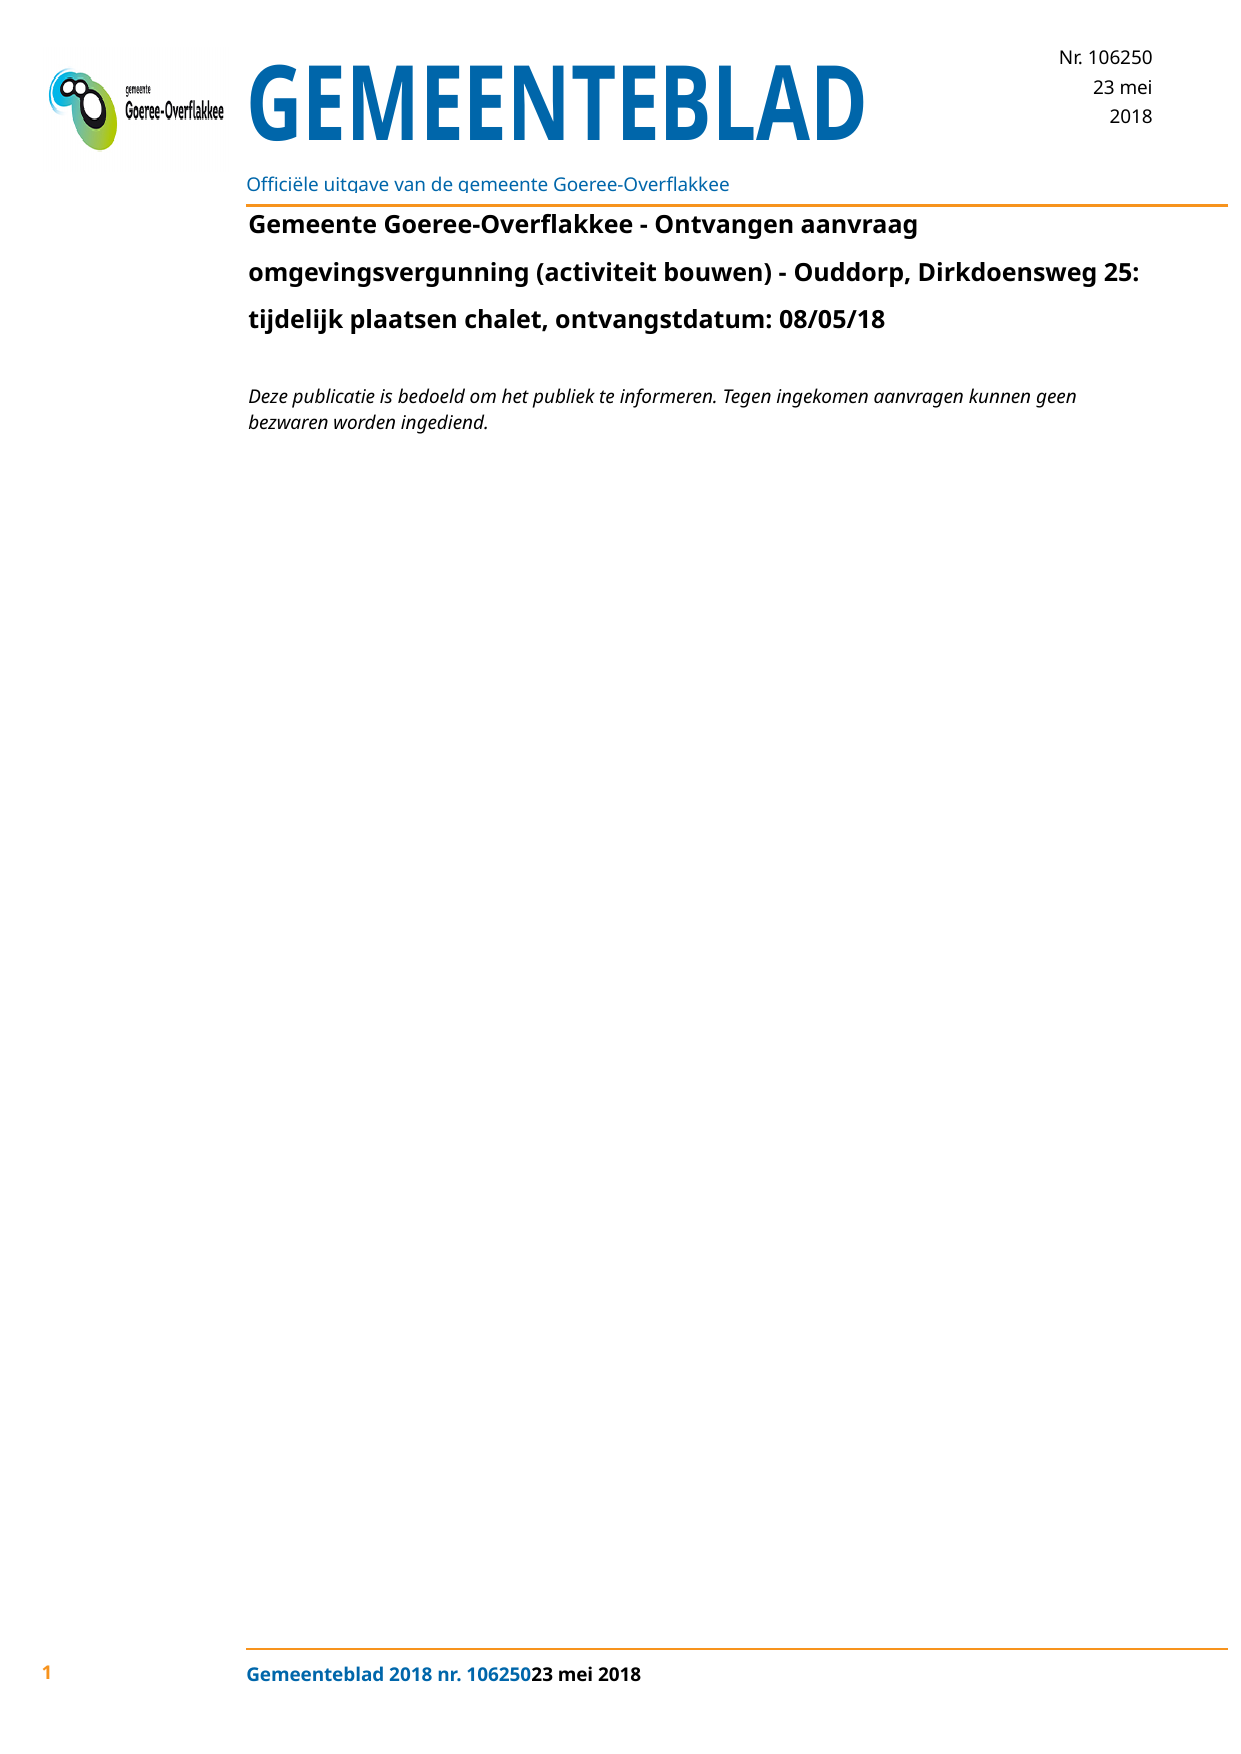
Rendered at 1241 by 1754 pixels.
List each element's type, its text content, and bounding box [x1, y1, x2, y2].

text Gemeente Goeree-Overflakkee - Ontvangen aanvraag omgevingsvergunning (activiteit bouwen) - Ouddorp, Dirkdoensweg 25: tijdelijk plaatsen chalet, ontvangstdatum: 08/05/18 [248, 207, 1152, 336]
picture [41, 47, 231, 172]
text Deze publicatie is bedoeld om het publiek te informeren. Tegen ingekomen aanvragen kunnen geen bezwaren worden ingediend. [248, 384, 1152, 435]
